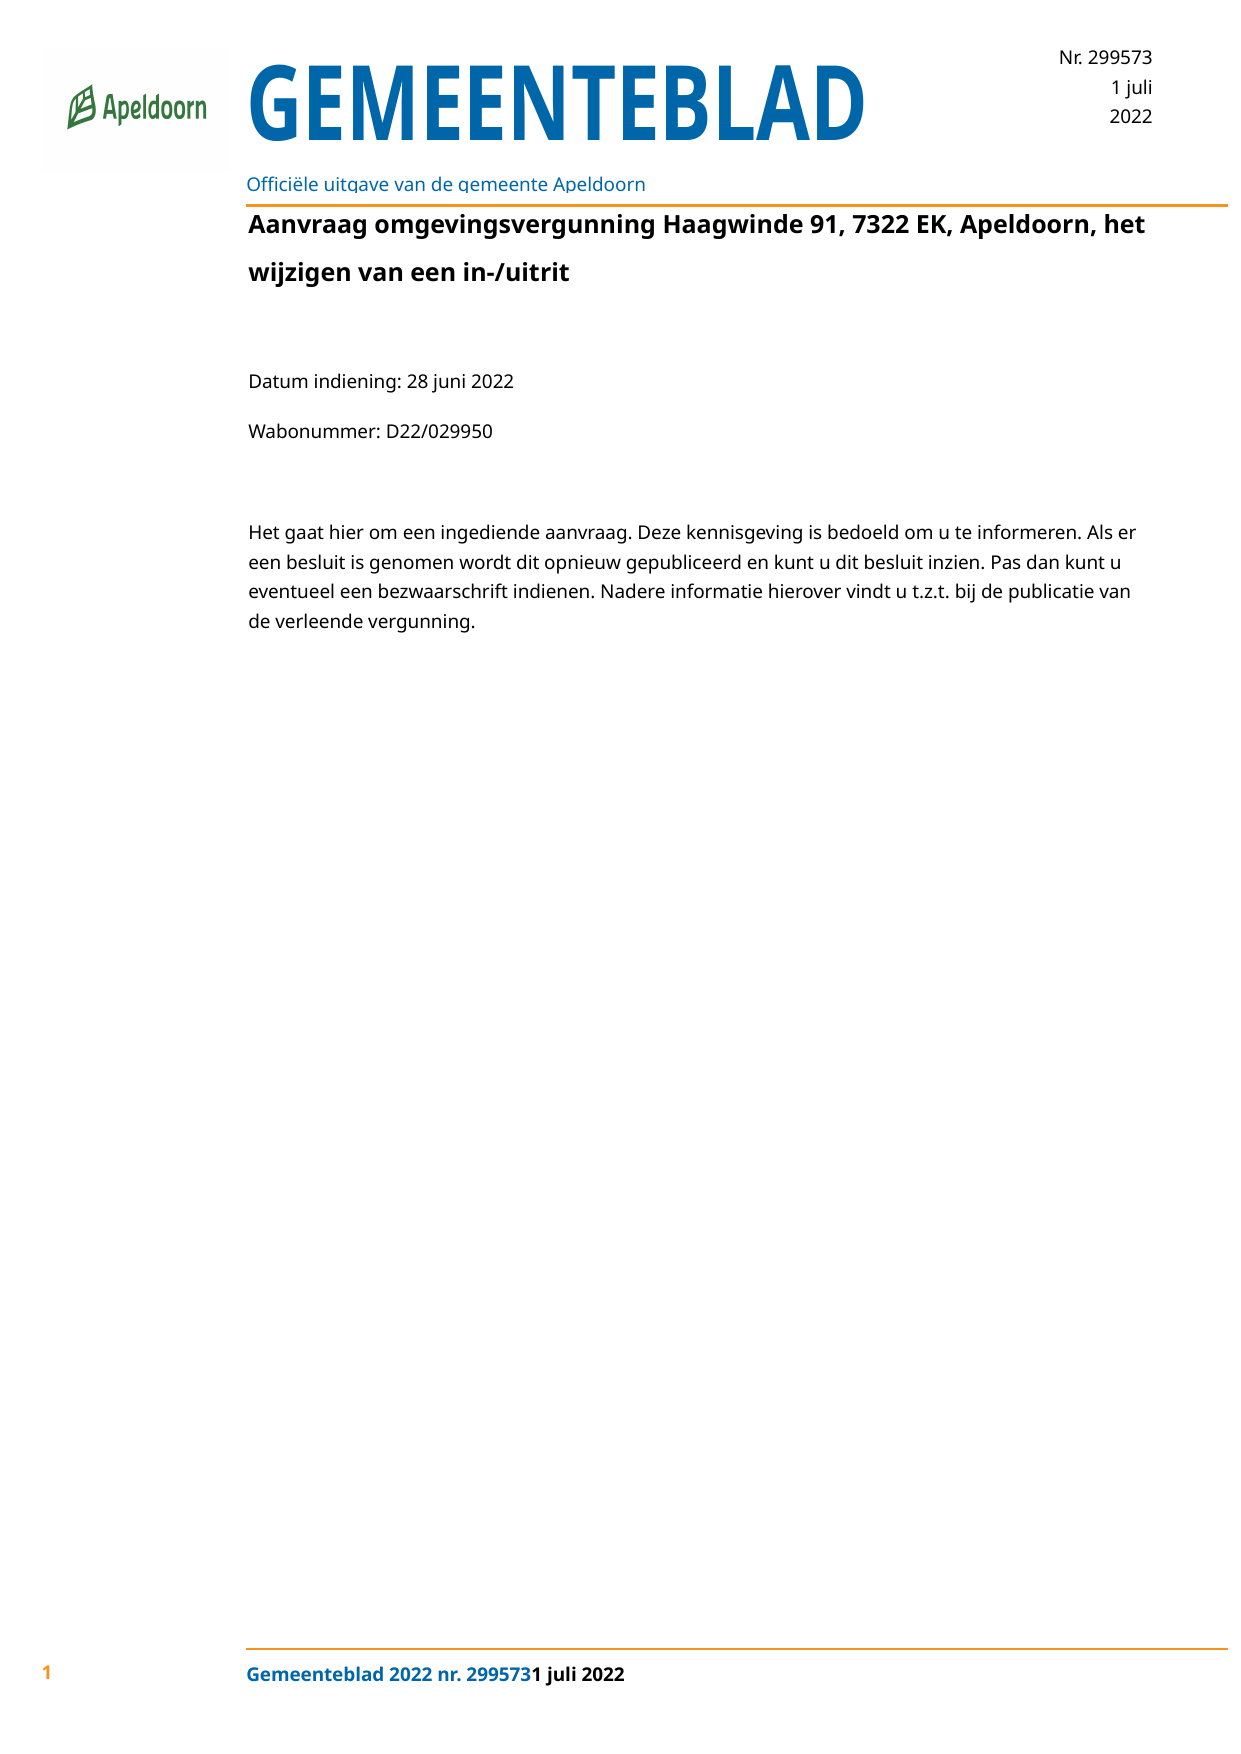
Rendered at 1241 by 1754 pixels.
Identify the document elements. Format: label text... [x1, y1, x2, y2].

text Aanvraag omgevingsvergunning Haagwinde 91, 7322 EK, Apeldoorn, het wijzigen van een in-/uitrit [248, 207, 1152, 288]
text Wabonummer: D22/029950 [248, 419, 1152, 444]
text Het gaat hier om een ingediende aanvraag. Deze kennisgeving is bedoeld om u te informeren. Als er een besluit is genomen wordt dit opnieuw gepubliceerd en kunt u dit besluit inzien. Pas dan kunt u eventueel een bezwaarschrift indienen. Nadere informatie hierover vindt u t.z.t. bij de publicatie van de verleende vergunning. [248, 519, 1152, 634]
text Datum indiening: 28 juni 2022 [248, 368, 1152, 394]
picture [41, 47, 231, 172]
